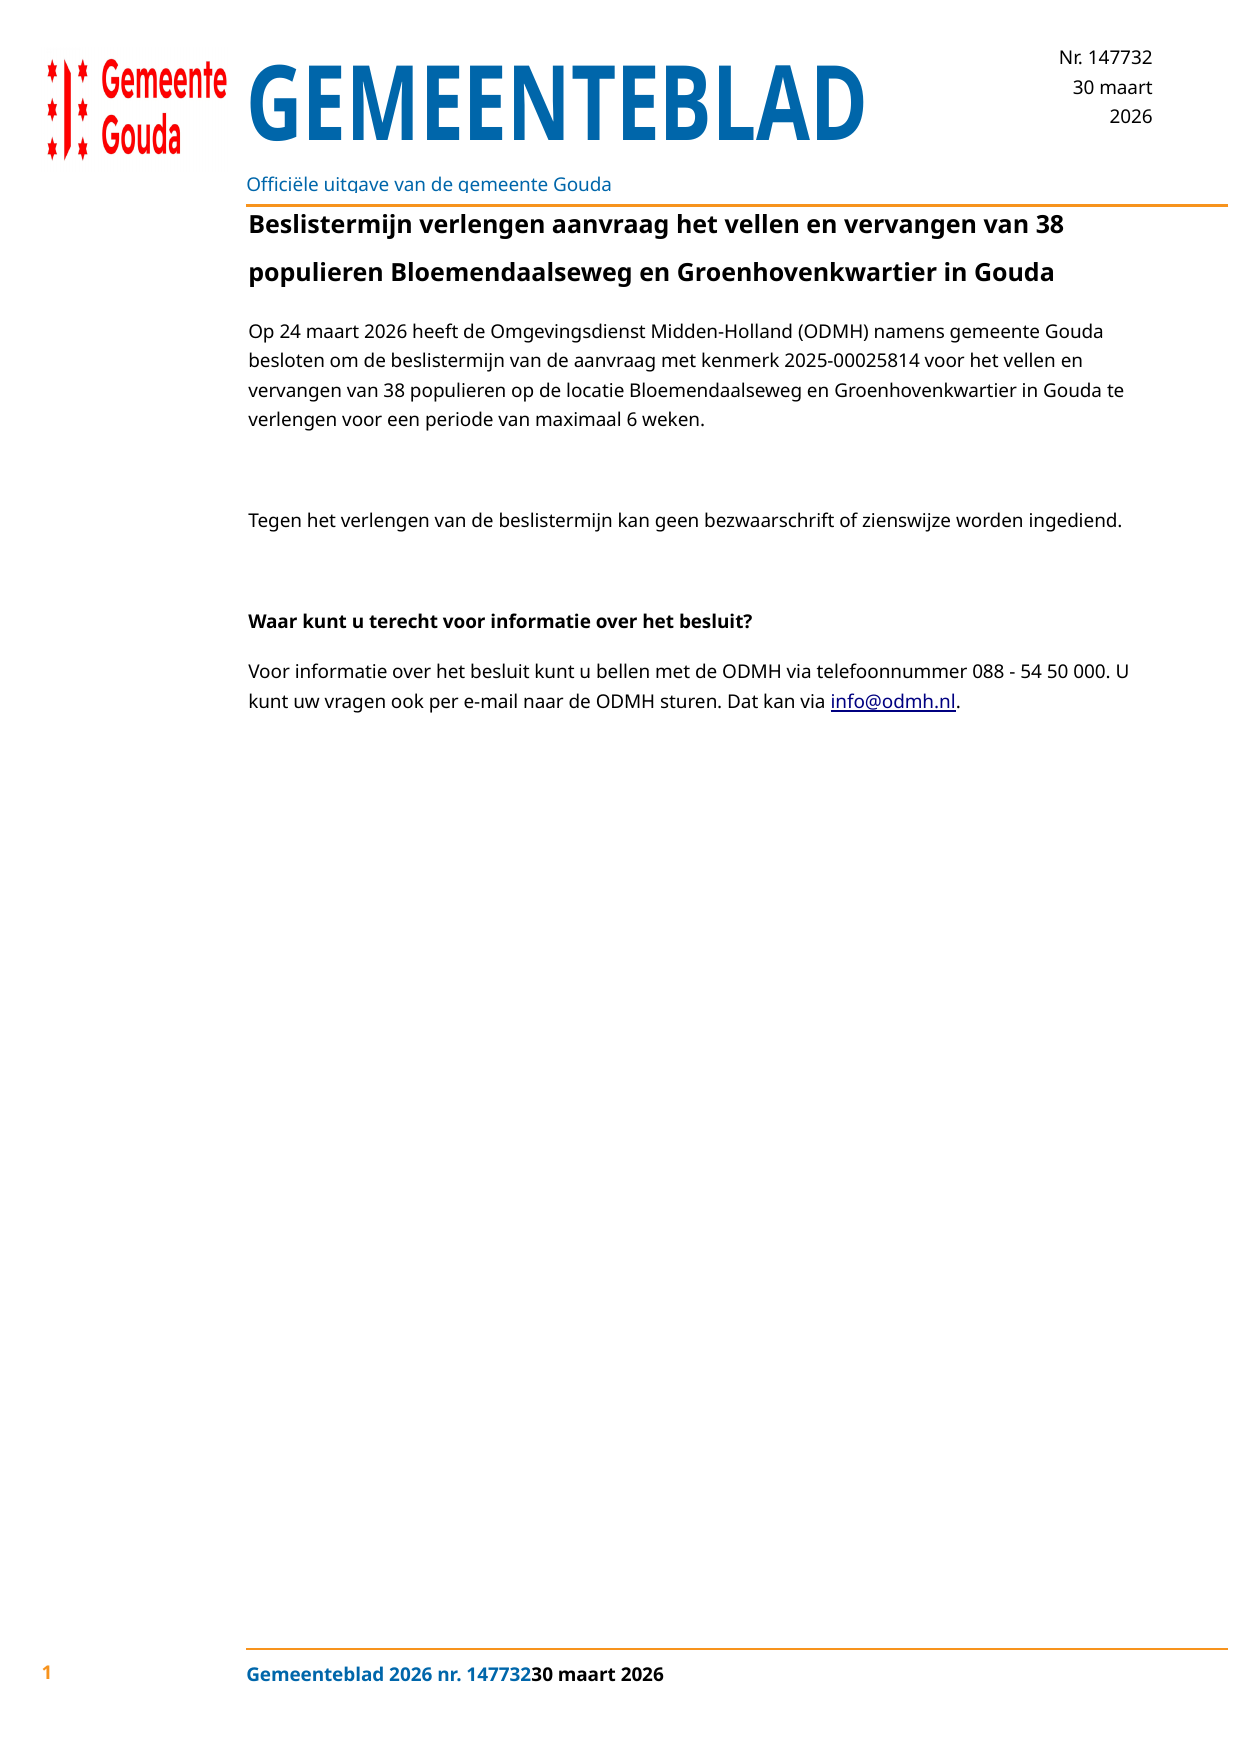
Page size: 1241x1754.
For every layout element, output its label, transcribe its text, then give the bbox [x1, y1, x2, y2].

text Beslistermijn verlengen aanvraag het vellen en vervangen van 38 populieren Bloemendaalseweg en Groenhovenkwartier in Gouda [248, 207, 1152, 288]
text Op 24 maart 2026 heeft de Omgevingsdienst Midden-Holland (ODMH) namens gemeente Gouda besloten om de beslistermijn van de aanvraag met kenmerk 2025-00025814 voor het vellen en vervangen van 38 populieren op de locatie Bloemendaalseweg en Groenhovenkwartier in Gouda te verlengen voor een periode van maximaal 6 weken. [248, 318, 1152, 432]
picture [41, 47, 231, 172]
text Tegen het verlengen van de beslistermijn kan geen bezwaarschrift of zienswijze worden ingediend. [248, 507, 1152, 533]
text Waar kunt u terecht voor informatie over het besluit? [248, 608, 1152, 634]
text Voor informatie over het besluit kunt u bellen met de ODMH via telefoonnummer 088 - 54 50 000. U kunt uw vragen ook per e-mail naar de ODMH sturen. Dat kan via info@odmh.nl. [248, 659, 1152, 714]
